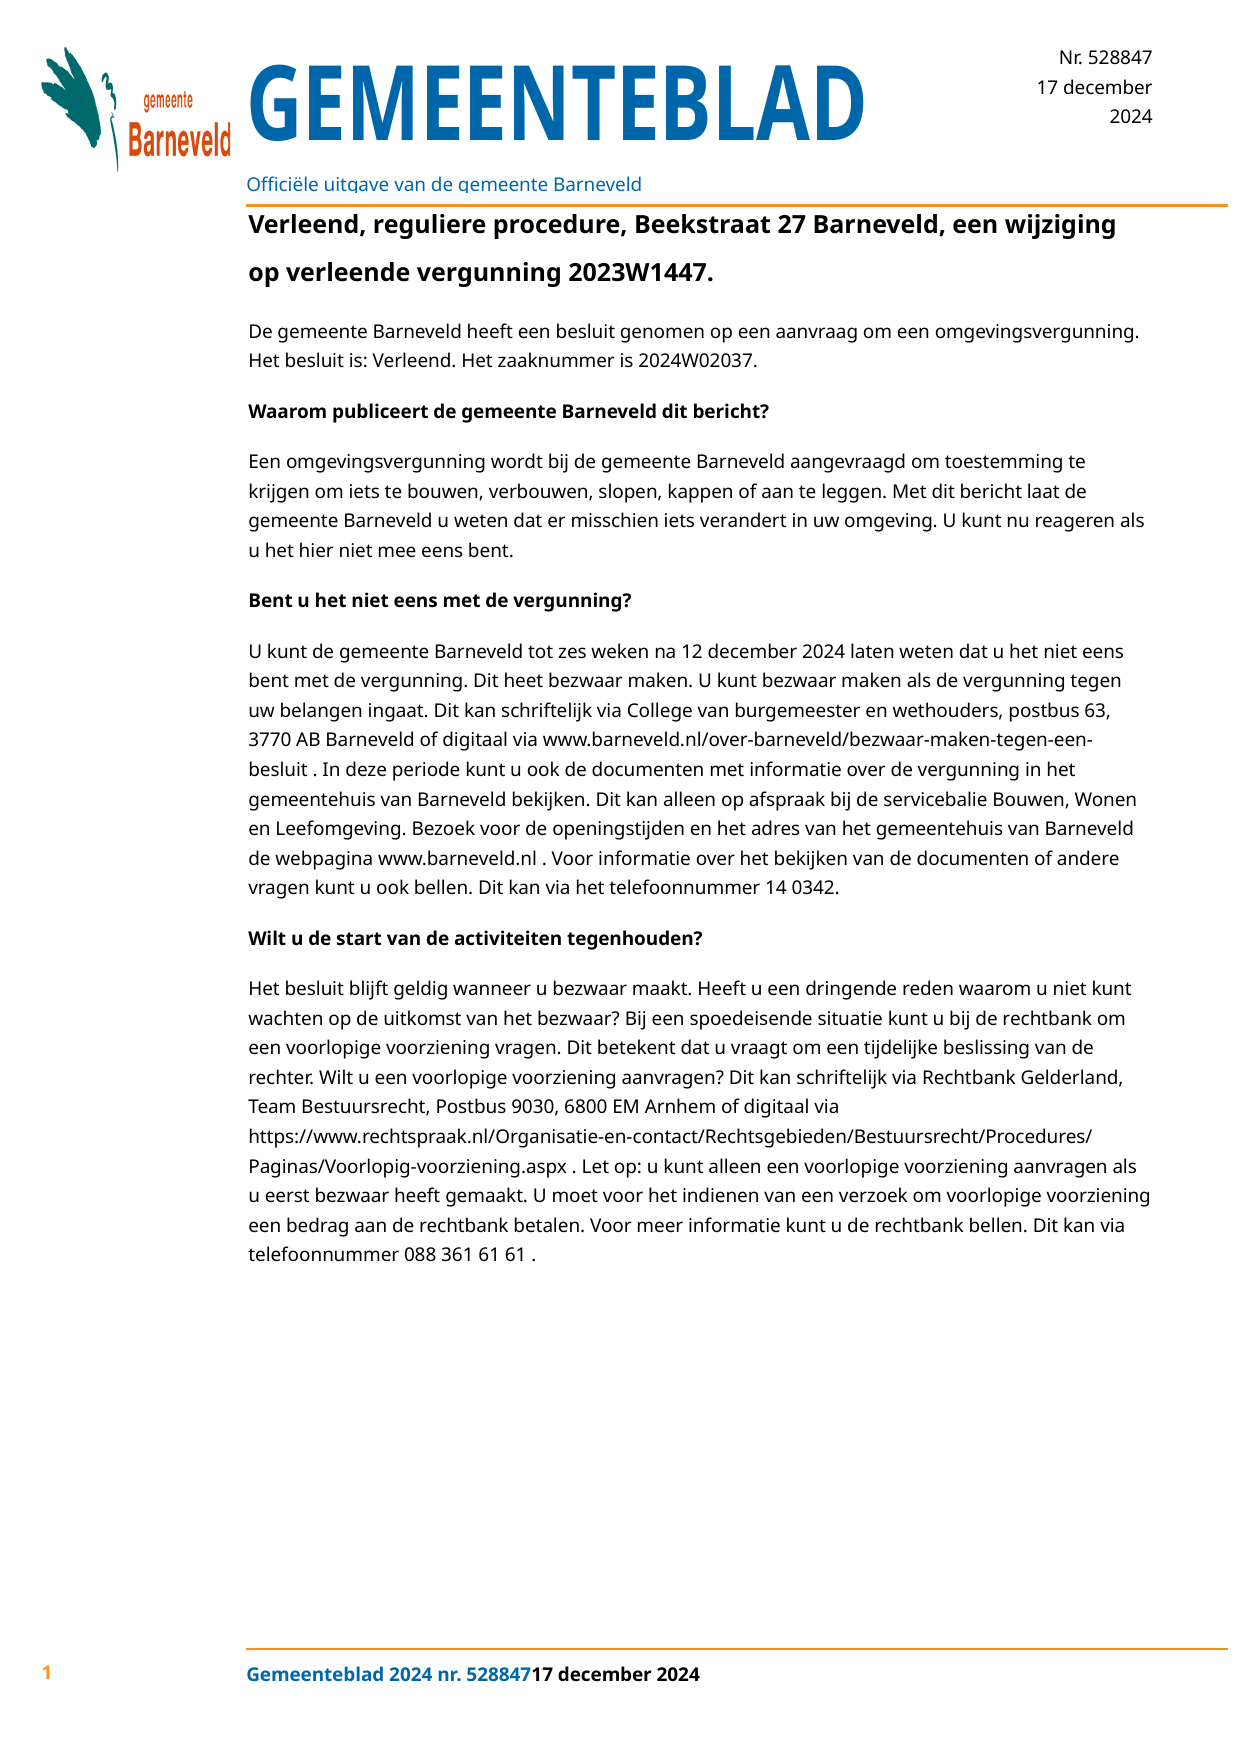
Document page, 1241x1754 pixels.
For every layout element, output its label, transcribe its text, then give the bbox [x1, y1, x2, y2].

text Het besluit blijft geldig wanneer u bezwaar maakt. Heeft u een dringende reden waarom u niet kunt wachten op de uitkomst van het bezwaar? Bij een spoedeisende situatie kunt u bij de rechtbank om een voorlopige voorziening vragen. Dit betekent dat u vraagt om een tijdelijke beslissing van de rechter. Wilt u een voorlopige voorziening aanvragen? Dit kan schriftelijk via Rechtbank Gelderland, Team Bestuursrecht, Postbus 9030, 6800 EM Arnhem of digitaal via https://www.rechtspraak.nl/Organisatie-en-contact/Rechtsgebieden/Bestuursrecht/Procedures/Paginas/Voorlopig-voorziening.aspx . Let op: u kunt alleen een voorlopige voorziening aanvragen als u eerst bezwaar heeft gemaakt. U moet voor het indienen van een verzoek om voorlopige voorziening een bedrag aan de rechtbank betalen. Voor meer informatie kunt u de rechtbank bellen. Dit kan via telefoonnummer 088 361 61 61 . [248, 975, 1152, 1267]
text U kunt de gemeente Barneveld tot zes weken na 12 december 2024 laten weten dat u het niet eens bent met de vergunning. Dit heet bezwaar maken. U kunt bezwaar maken als de vergunning tegen uw belangen ingaat. Dit kan schriftelijk via College van burgemeester en wethouders, postbus 63, 3770 AB Barneveld of digitaal via www.barneveld.nl/over-barneveld/bezwaar-maken-tegen-een-besluit . In deze periode kunt u ook de documenten met informatie over de vergunning in het gemeentehuis van Barneveld bekijken. Dit kan alleen op afspraak bij de servicebalie Bouwen, Wonen en Leefomgeving. Bezoek voor de openingstijden en het adres van het gemeentehuis van Barneveld de webpagina www.barneveld.nl . Voor informatie over het bekijken van de documenten of andere vragen kunt u ook bellen. Dit kan via het telefoonnummer 14 0342. [248, 638, 1152, 900]
text Waarom publiceert de gemeente Barneveld dit bericht? [248, 398, 1152, 424]
text Een omgevingsvergunning wordt bij de gemeente Barneveld aangevraagd om toestemming te krijgen om iets te bouwen, verbouwen, slopen, kappen of aan te leggen. Met dit bericht laat de gemeente Barneveld u weten dat er misschien iets verandert in uw omgeving. U kunt nu reageren als u het hier niet mee eens bent. [248, 448, 1152, 563]
text Wilt u de start van de activiteiten tegenhouden? [248, 925, 1152, 951]
picture [41, 47, 231, 172]
text De gemeente Barneveld heeft een besluit genomen op een aanvraag om een omgevingsvergunning. Het besluit is: Verleend. Het zaaknummer is 2024W02037. [248, 318, 1152, 373]
text Bent u het niet eens met de vergunning? [248, 587, 1152, 613]
text Verleend, reguliere procedure, Beekstraat 27 Barneveld, een wijziging op verleende vergunning 2023W1447. [248, 207, 1152, 288]
